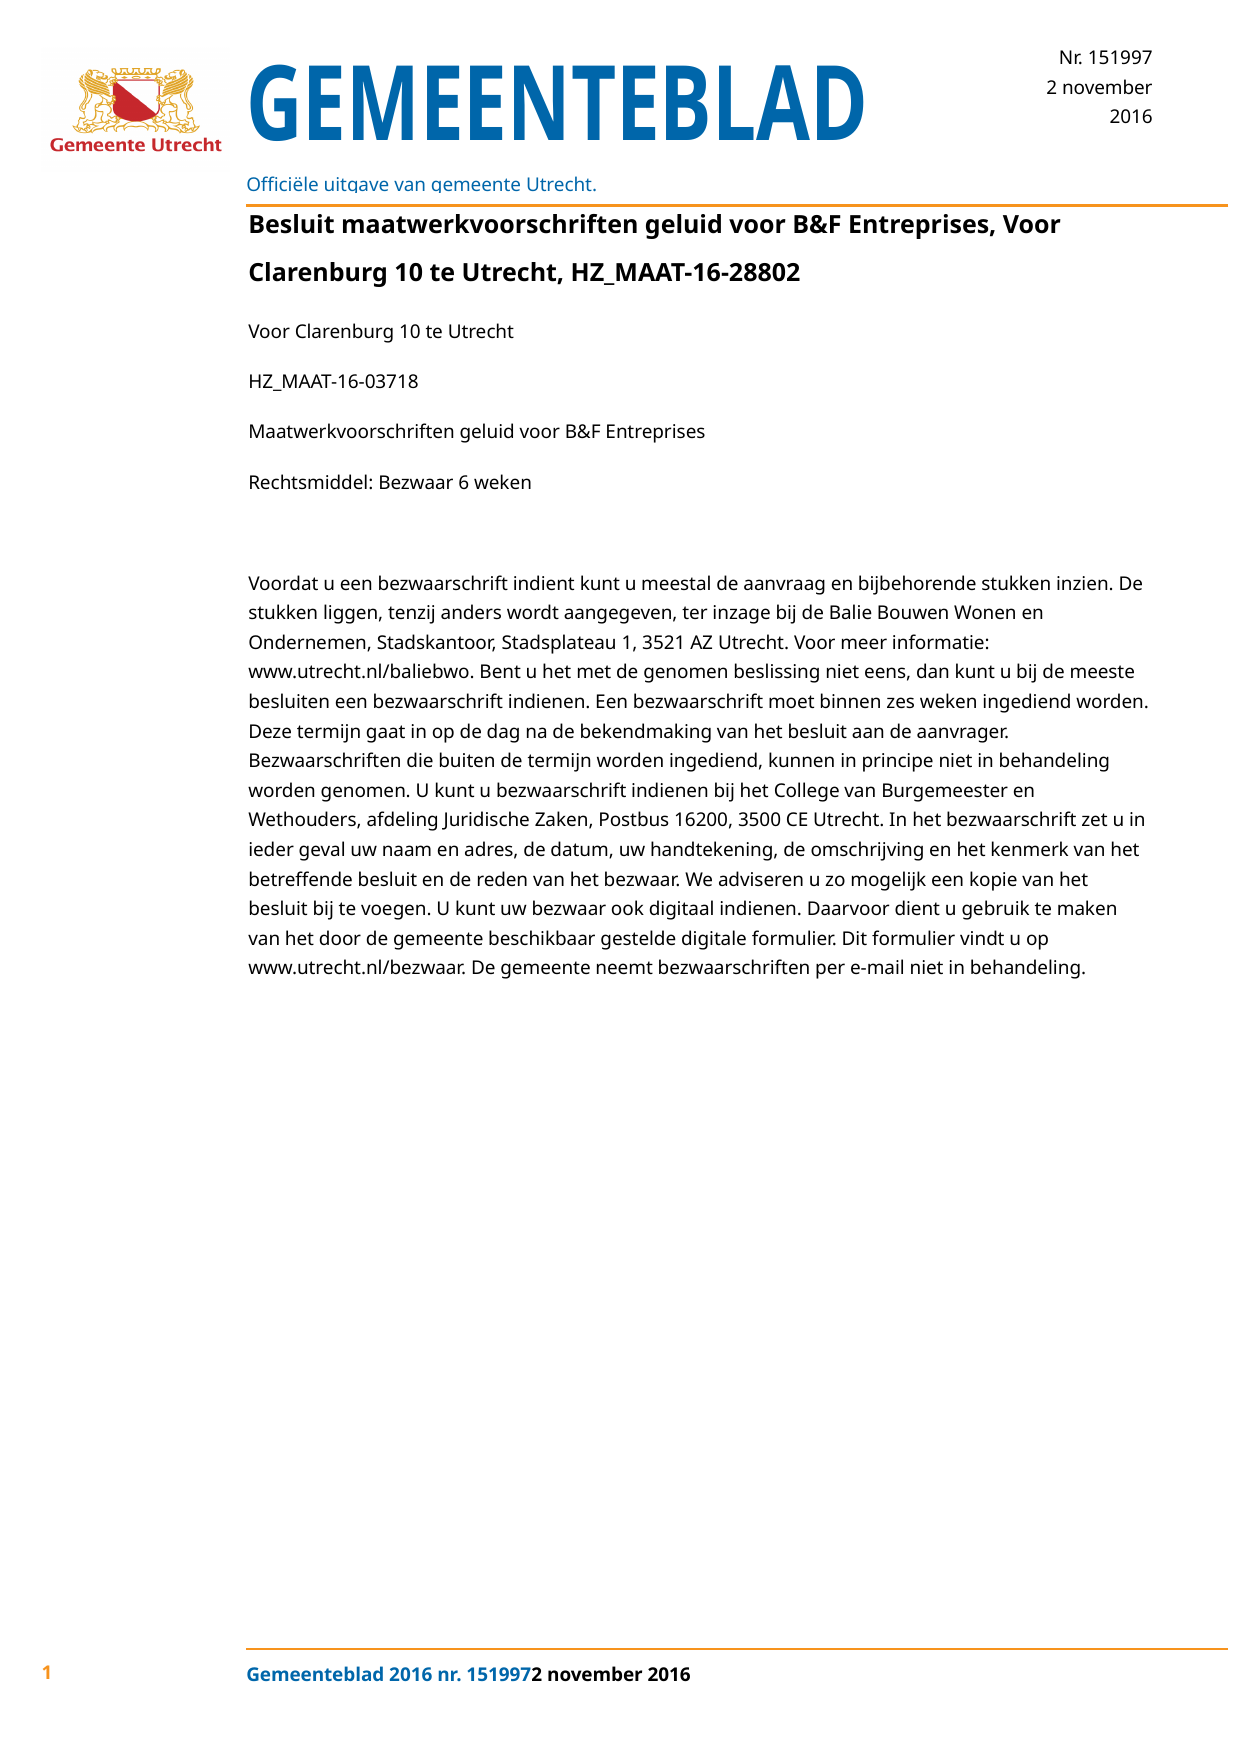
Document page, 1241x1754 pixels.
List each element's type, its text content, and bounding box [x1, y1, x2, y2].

text Voor Clarenburg 10 te Utrecht [248, 318, 1152, 344]
text Besluit maatwerkvoorschriften geluid voor B&F Entreprises, Voor Clarenburg 10 te Utrecht, HZ_MAAT-16-28802 [248, 207, 1152, 288]
picture [41, 47, 231, 172]
text HZ_MAAT-16-03718 [248, 368, 1152, 394]
text Voordat u een bezwaarschrift indient kunt u meestal de aanvraag en bijbehorende stukken inzien. De stukken liggen, tenzij anders wordt aangegeven, ter inzage bij de Balie Bouwen Wonen en Ondernemen, Stadskantoor, Stadsplateau 1, 3521 AZ Utrecht. Voor meer informatie: www.utrecht.nl/baliebwo. Bent u het met de genomen beslissing niet eens, dan kunt u bij de meeste besluiten een bezwaarschrift indienen. Een bezwaarschrift moet binnen zes weken ingediend worden. Deze termijn gaat in op de dag na de bekendmaking van het besluit aan de aanvrager. Bezwaarschriften die buiten de termijn worden ingediend, kunnen in principe niet in behandeling worden genomen. U kunt u bezwaarschrift indienen bij het College van Burgemeester en Wethouders, afdeling Juridische Zaken, Postbus 16200, 3500 CE Utrecht. In het bezwaarschrift zet u in ieder geval uw naam en adres, de datum, uw handtekening, de omschrijving en het kenmerk van het betreffende besluit en de reden van het bezwaar. We adviseren u zo mogelijk een kopie van het besluit bij te voegen. U kunt uw bezwaar ook digitaal indienen. Daarvoor dient u gebruik te maken van het door de gemeente beschikbaar gestelde digitale formulier. Dit formulier vindt u op www.utrecht.nl/bezwaar. De gemeente neemt bezwaarschriften per e-mail niet in behandeling. [248, 570, 1152, 980]
text Rechtsmiddel: Bezwaar 6 weken [248, 469, 1152, 495]
text Maatwerkvoorschriften geluid voor B&F Entreprises [248, 419, 1152, 444]
